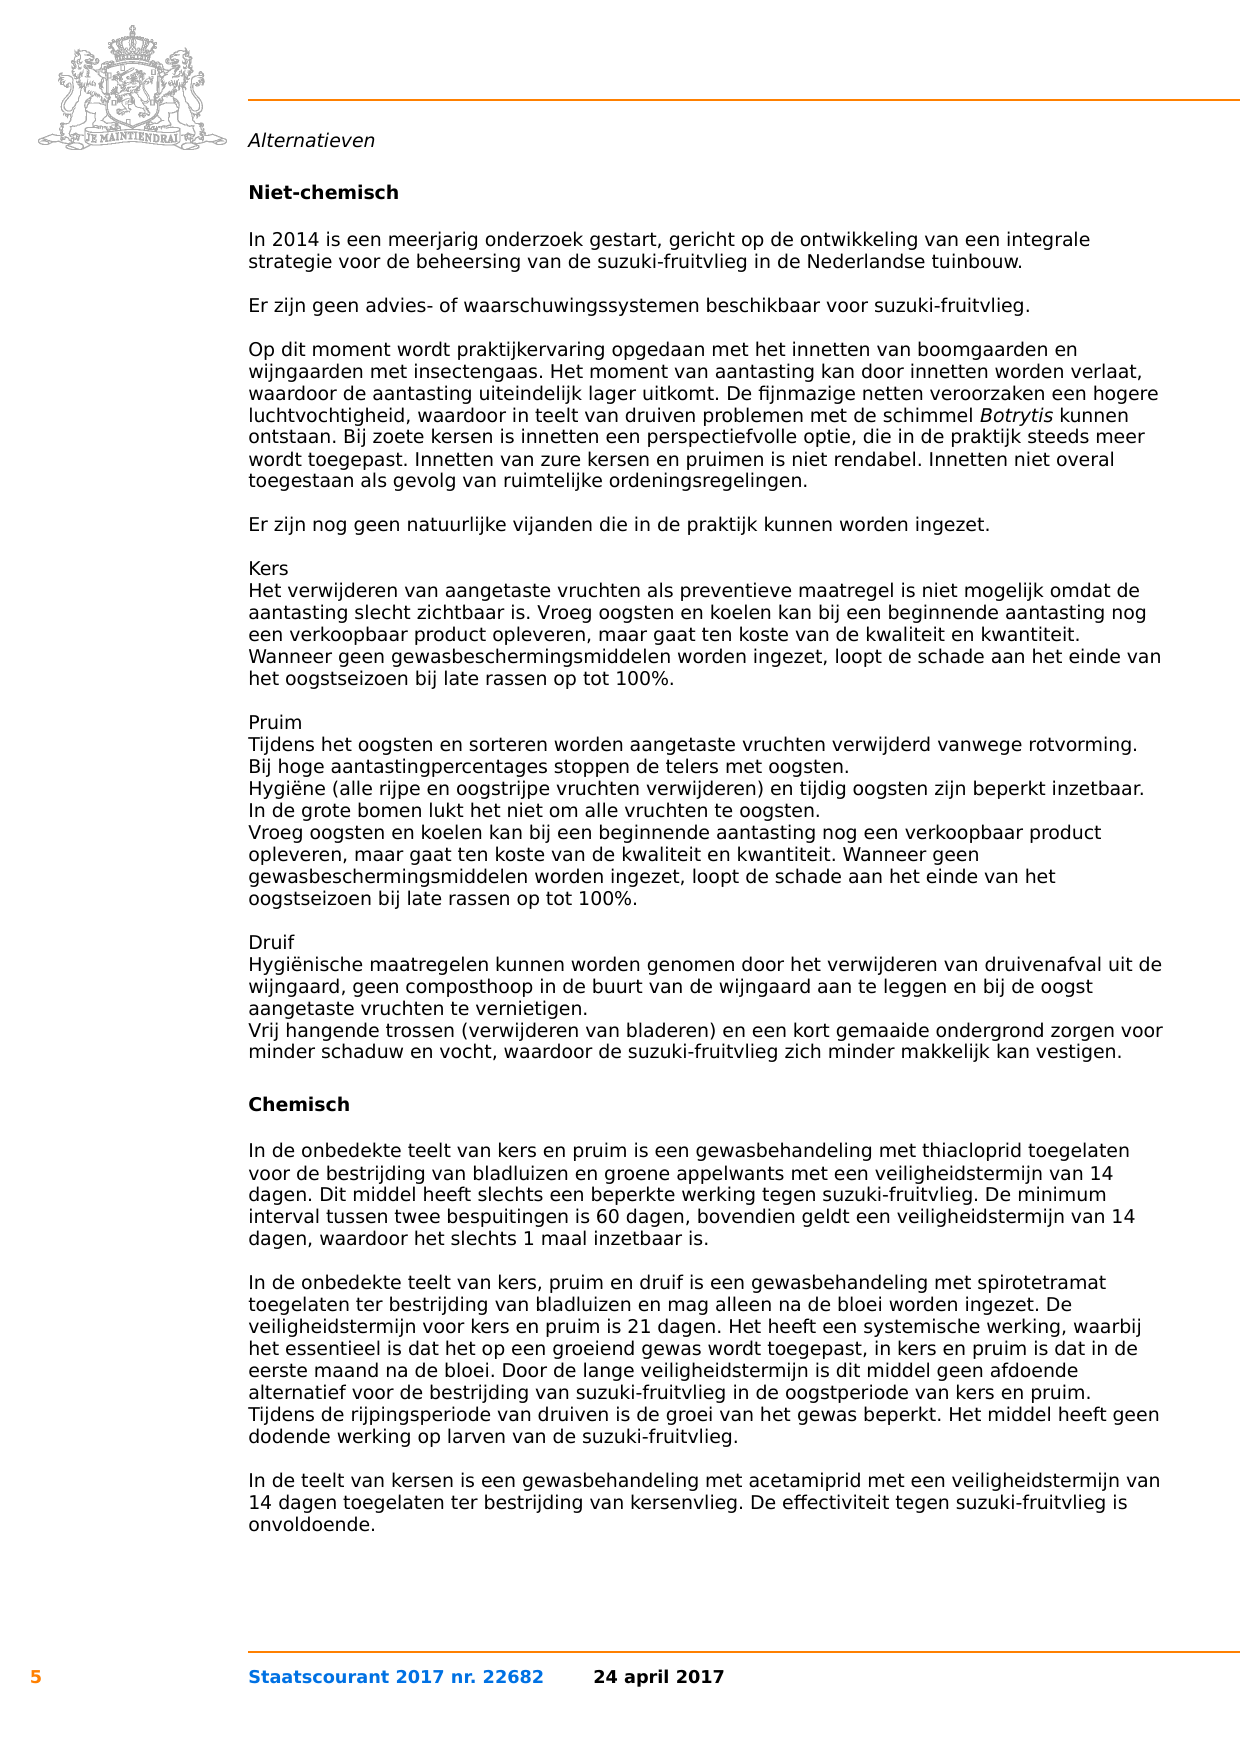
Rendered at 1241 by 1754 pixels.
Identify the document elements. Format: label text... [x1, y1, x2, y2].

text Vrij hangende trossen (verwijderen van bladeren) en een kort gemaaide ondergrond zorgen voor minder schaduw en vocht, waardoor de suzuki-fruitvlieg zich minder makkelijk kan vestigen. [248, 1019, 1163, 1063]
subtitle Niet-chemisch [248, 182, 1163, 204]
picture [38, 25, 227, 150]
text Vroeg oogsten en koelen kan bij een beginnende aantasting nog een verkoopbaar product opleveren, maar gaat ten koste van de kwaliteit en kwantiteit. Wanneer geen gewasbeschermingsmiddelen worden ingezet, loopt de schade aan het einde van het oogstseizoen bij late rassen op tot 100%. [248, 822, 1163, 910]
text In 2014 is een meerjarig onderzoek gestart, gericht op de ontwikkeling van een integrale strategie voor de beheersing van de suzuki-fruitvlieg in de Nederlandse tuinbouw. [248, 229, 1163, 273]
text Kers [248, 558, 1163, 580]
text Er zijn geen advies- of waarschuwingssystemen beschikbaar voor suzuki-fruitvlieg. [248, 295, 1163, 317]
subtitle Alternatieven [248, 130, 1163, 152]
text Er zijn nog geen natuurlijke vijanden die in de praktijk kunnen worden ingezet. [248, 514, 1163, 536]
subtitle Chemisch [248, 1093, 1163, 1115]
text Tijdens het oogsten en sorteren worden aangetaste vruchten verwijderd vanwege rotvorming. Bij hoge aantastingpercentages stoppen de telers met oogsten. [248, 734, 1163, 778]
text Pruim [248, 712, 1163, 734]
text In de onbedekte teelt van kers, pruim en druif is een gewasbehandeling met spirotetramat toegelaten ter bestrijding van bladluizen en mag alleen na de bloei worden ingezet. De veiligheidstermijn voor kers en pruim is 21 dagen. Het heeft een systemische werking, waarbij het essentieel is dat het op een groeiend gewas wordt toegepast, in kers en pruim is dat in de eerste maand na de bloei. Door de lange veiligheidstermijn is dit middel geen afdoende alternatief voor de bestrijding van suzuki-fruitvlieg in de oogstperiode van kers en pruim. Tijdens de rijpingsperiode van druiven is de groei van het gewas beperkt. Het middel heeft geen dodende werking op larven van de suzuki-fruitvlieg. [248, 1272, 1163, 1448]
text Op dit moment wordt praktijkervaring opgedaan met het innetten van boomgaarden en wijngaarden met insectengaas. Het moment van aantasting kan door innetten worden verlaat, waardoor de aantasting uiteindelijk lager uitkomt. De fijnmazige netten veroorzaken een hogere luchtvochtigheid, waardoor in teelt van druiven problemen met de schimmel Botrytis kunnen ontstaan. Bij zoete kersen is innetten een perspectiefvolle optie, die in de praktijk steeds meer wordt toegepast. Innetten van zure kersen en pruimen is niet rendabel. Innetten niet overal toegestaan als gevolg van ruimtelijke ordeningsregelingen. [248, 338, 1163, 492]
text In de teelt van kersen is een gewasbehandeling met acetamiprid met een veiligheidstermijn van 14 dagen toegelaten ter bestrijding van kersenvlieg. De effectiviteit tegen suzuki-fruitvlieg is onvoldoende. [248, 1470, 1163, 1536]
text In de onbedekte teelt van kers en pruim is een gewasbehandeling met thiacloprid toegelaten voor de bestrijding van bladluizen en groene appelwants met een veiligheidstermijn van 14 dagen. Dit middel heeft slechts een beperkte werking tegen suzuki-fruitvlieg. De minimum interval tussen twee bespuitingen is 60 dagen, bovendien geldt een veiligheidstermijn van 14 dagen, waardoor het slechts 1 maal inzetbaar is. [248, 1140, 1163, 1250]
text Hygiënische maatregelen kunnen worden genomen door het verwijderen van druivenafval uit de wijngaard, geen composthoop in de buurt van de wijngaard aan te leggen en bij de oogst aangetaste vruchten te vernietigen. [248, 953, 1163, 1019]
text Hygiëne (alle rijpe en oogstrijpe vruchten verwijderen) en tijdig oogsten zijn beperkt inzetbaar. In de grote bomen lukt het niet om alle vruchten te oogsten. [248, 778, 1163, 822]
text Druif [248, 932, 1163, 953]
text Het verwijderen van aangetaste vruchten als preventieve maatregel is niet mogelijk omdat de aantasting slecht zichtbaar is. Vroeg oogsten en koelen kan bij een beginnende aantasting nog een verkoopbaar product opleveren, maar gaat ten koste van de kwaliteit en kwantiteit. Wanneer geen gewasbeschermingsmiddelen worden ingezet, loopt de schade aan het einde van het oogstseizoen bij late rassen op tot 100%. [248, 580, 1163, 690]
